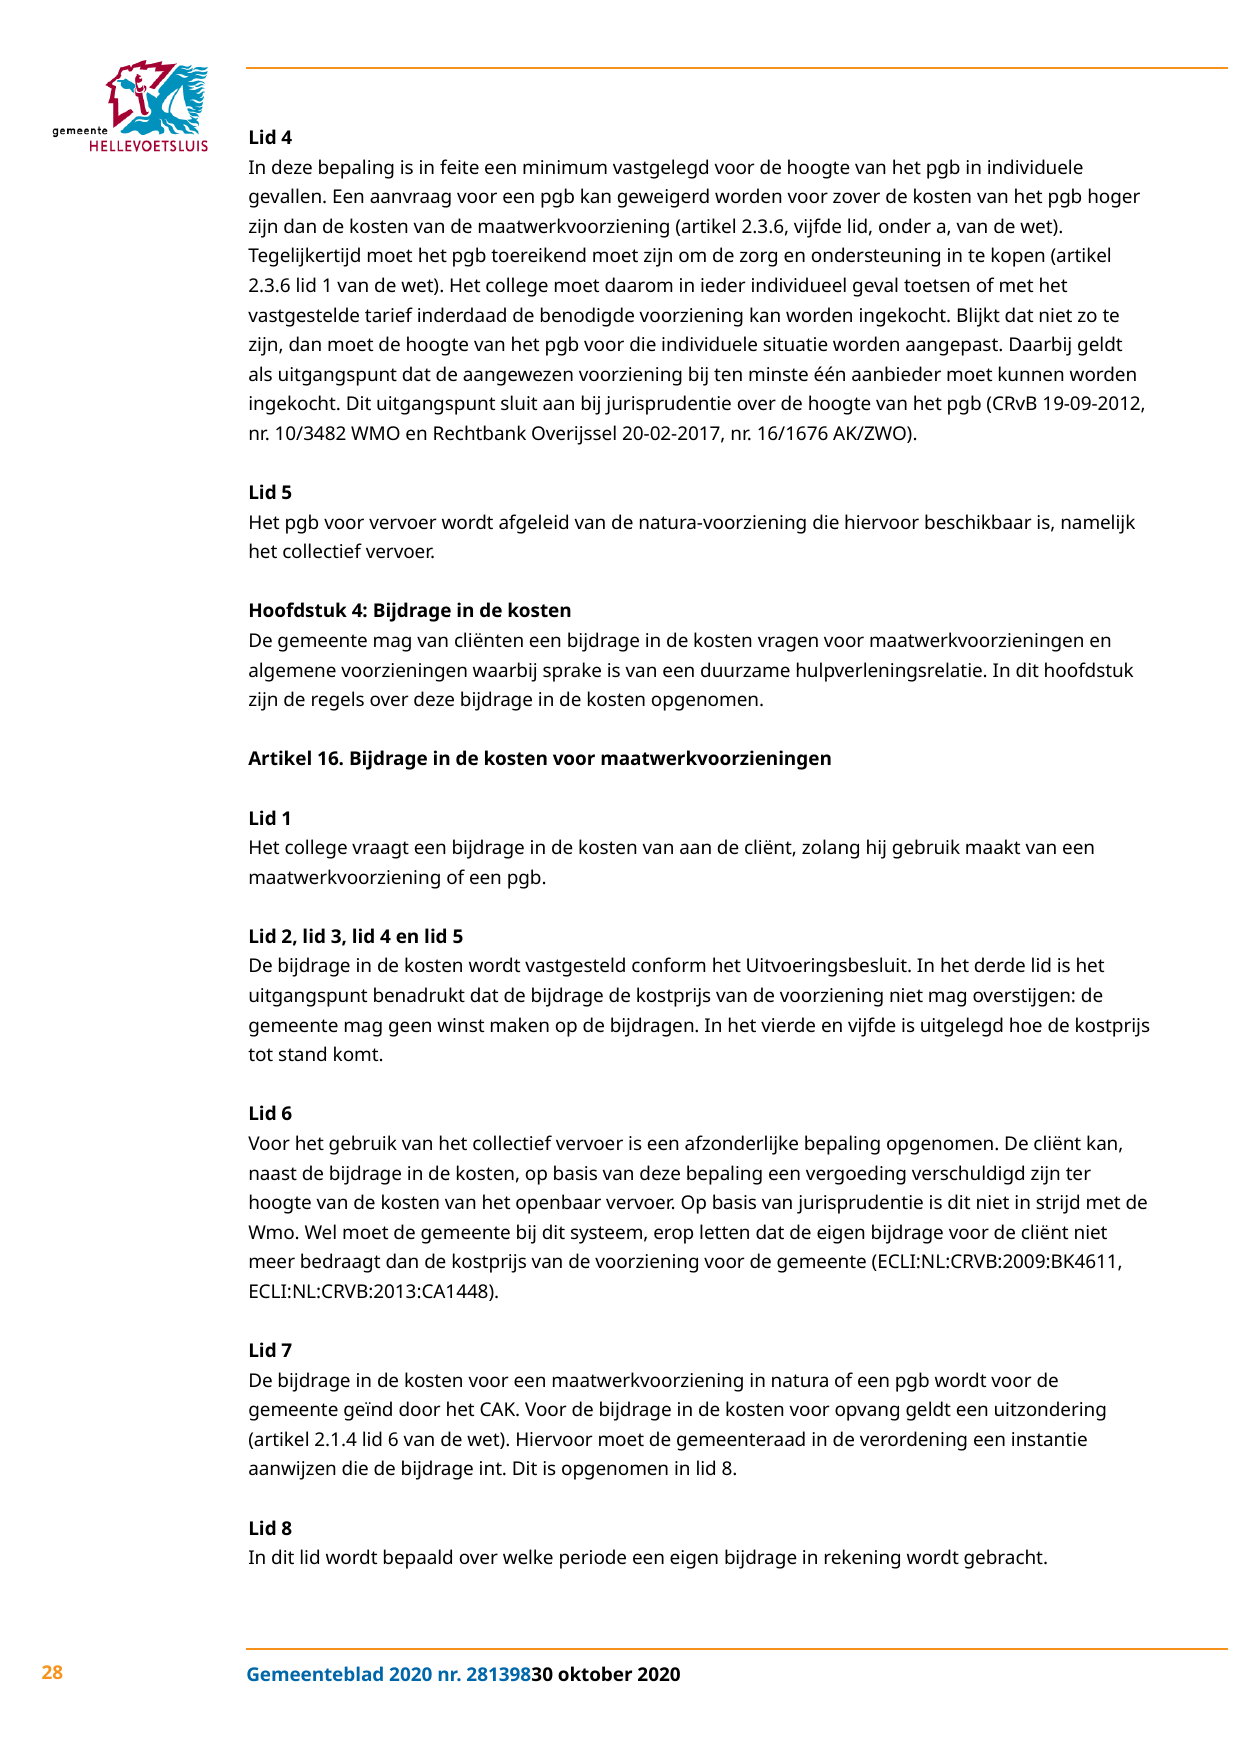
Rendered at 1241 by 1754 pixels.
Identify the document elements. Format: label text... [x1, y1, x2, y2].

text De bijdrage in de kosten voor een maatwerkvoorziening in natura of een pgb wordt voor de gemeente geïnd door het CAK. Voor de bijdrage in de kosten voor opvang geldt een uitzondering (artikel 2.1.4 lid 6 van de wet). Hiervoor moet de gemeenteraad in de verordening een instantie aanwijzen die de bijdrage int. Dit is opgenomen in lid 8. [248, 1367, 1152, 1481]
text De gemeente mag van cliënten een bijdrage in de kosten vragen voor maatwerkvoorzieningen en algemene voorzieningen waarbij sprake is van een duurzame hulpverleningsrelatie. In dit hoofdstuk zijn de regels over deze bijdrage in de kosten opgenomen. [248, 627, 1152, 712]
text In deze bepaling is in feite een minimum vastgelegd voor de hoogte van het pgb in individuele gevallen. Een aanvraag voor een pgb kan geweigerd worden voor zover de kosten van het pgb hoger zijn dan de kosten van de maatwerkvoorziening (artikel 2.3.6, vijfde lid, onder a, van de wet). Tegelijkertijd moet het pgb toereikend moet zijn om de zorg en ondersteuning in te kopen (artikel 2.3.6 lid 1 van de wet). Het college moet daarom in ieder individueel geval toetsen of met het vastgestelde tarief inderdaad de benodigde voorziening kan worden ingekocht. Blijkt dat niet zo te zijn, dan moet de hoogte van het pgb voor die individuele situatie worden aangepast. Daarbij geldt als uitgangspunt dat de aangewezen voorziening bij ten minste één aanbieder moet kunnen worden ingekocht. Dit uitgangspunt sluit aan bij jurisprudentie over de hoogte van het pgb (CRvB 19-09-2012, nr. 10/3482 WMO en Rechtbank Overijssel 20-02-2017, nr. 16/1676 AK/ZWO). [248, 154, 1152, 446]
text Lid 6 [248, 1101, 1152, 1126]
text Lid 2, lid 3, lid 4 en lid 5 [248, 923, 1152, 949]
picture [41, 47, 231, 172]
text Het college vraagt een bijdrage in de kosten van aan de cliënt, zolang hij gebruik maakt van een maatwerkvoorziening of een pgb. [248, 834, 1152, 890]
text In dit lid wordt bepaald over welke periode een eigen bijdrage in rekening wordt gebracht. [248, 1544, 1152, 1570]
text Hoofdstuk 4: Bijdrage in de kosten [248, 598, 1152, 623]
text Het pgb voor vervoer wordt afgeleid van de natura-voorziening die hiervoor beschikbaar is, namelijk het collectief vervoer. [248, 509, 1152, 564]
text Lid 1 [248, 805, 1152, 831]
text De bijdrage in de kosten wordt vastgesteld conform het Uitvoeringsbesluit. In het derde lid is het uitgangspunt benadrukt dat de bijdrage de kostprijs van de voorziening niet mag overstijgen: de gemeente mag geen winst maken op de bijdragen. In het vierde en vijfde is uitgelegd hoe de kostprijs tot stand komt. [248, 953, 1152, 1067]
text Lid 5 [248, 479, 1152, 505]
text Lid 8 [248, 1515, 1152, 1541]
text Lid 7 [248, 1337, 1152, 1363]
text Artikel 16. Bijdrage in de kosten voor maatwerkvoorzieningen [248, 746, 1152, 771]
text Voor het gebruik van het collectief vervoer is een afzonderlijke bepaling opgenomen. De cliënt kan, naast de bijdrage in de kosten, op basis van deze bepaling een vergoeding verschuldigd zijn ter hoogte van de kosten van het openbaar vervoer. Op basis van jurisprudentie is dit niet in strijd met de Wmo. Wel moet de gemeente bij dit systeem, erop letten dat de eigen bijdrage voor de cliënt niet meer bedraagt dan de kostprijs van de voorziening voor de gemeente (ECLI:NL:CRVB:2009:BK4611, ECLI:NL:CRVB:2013:CA1448). [248, 1130, 1152, 1304]
text Lid 4 [248, 124, 1152, 150]
